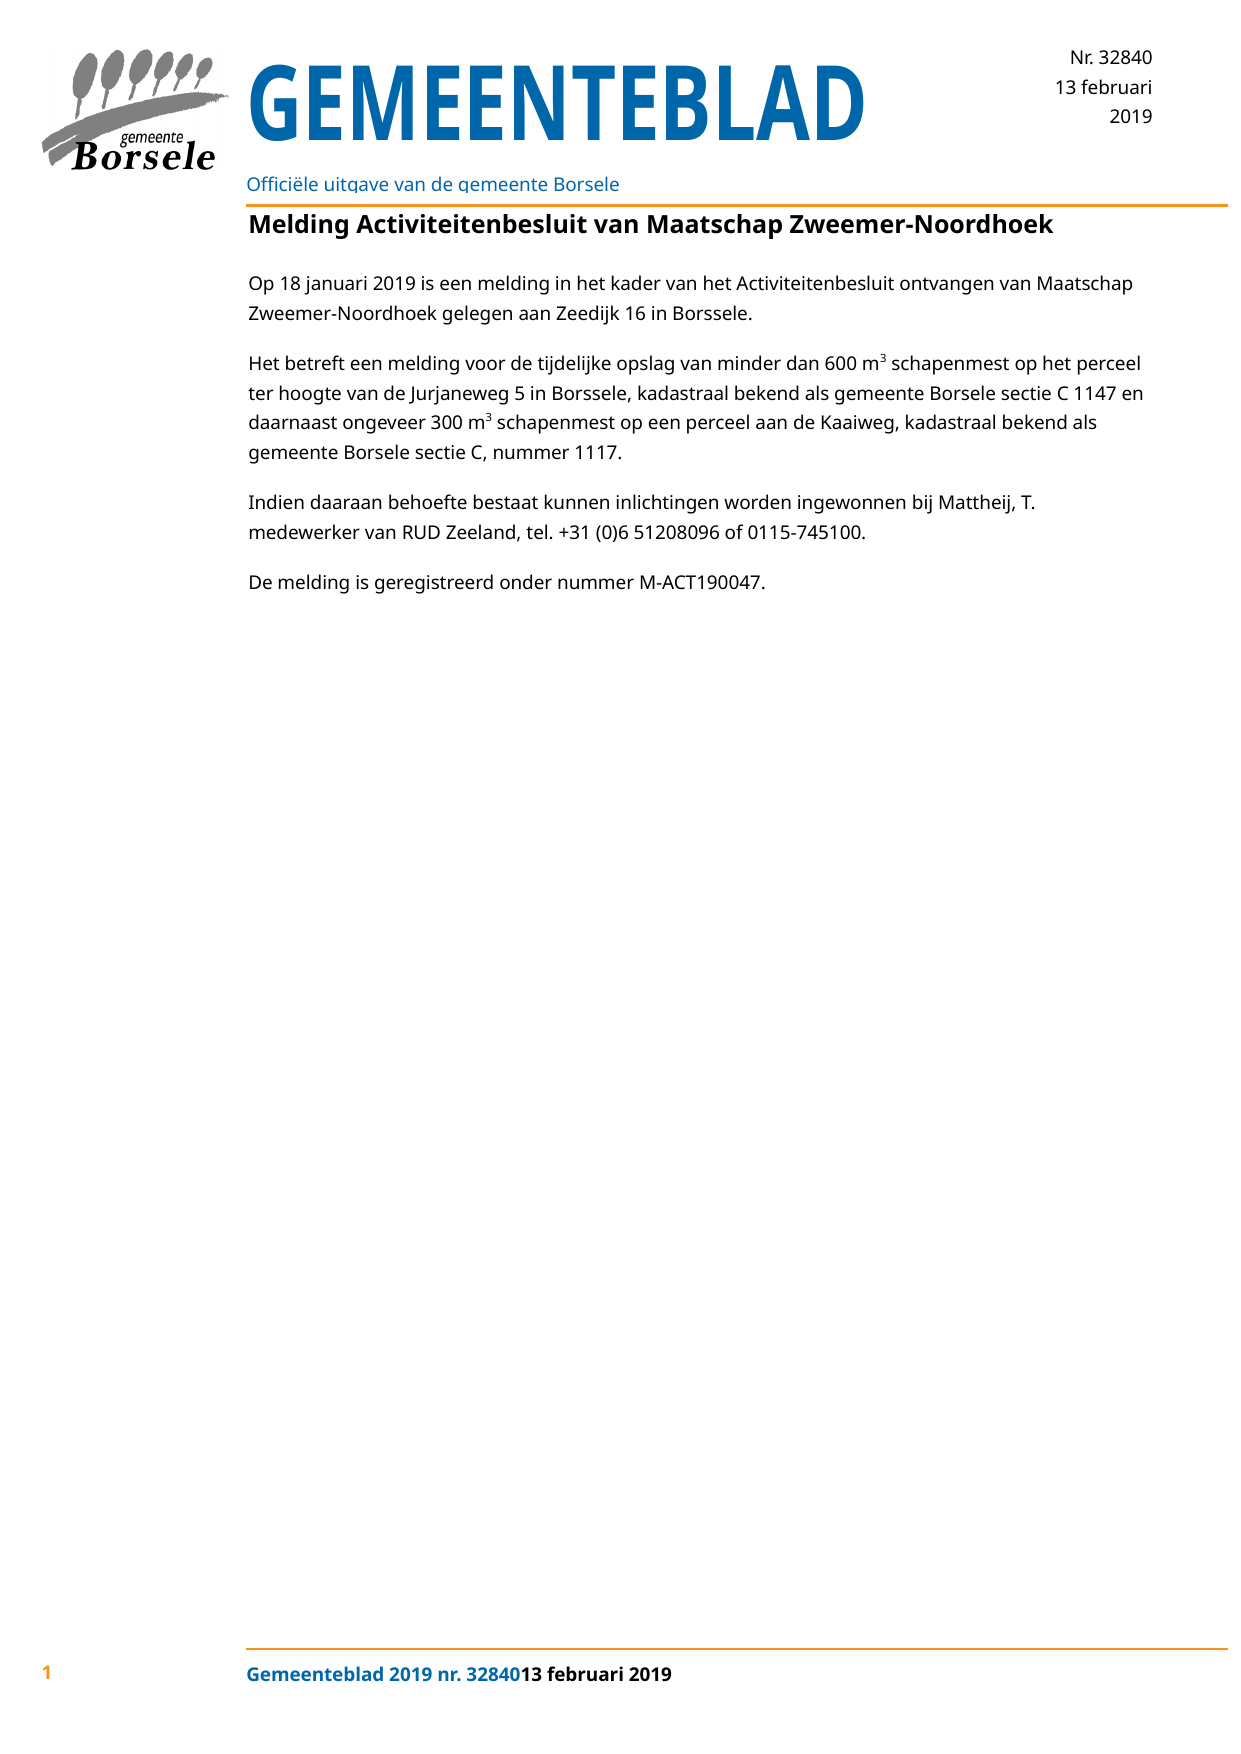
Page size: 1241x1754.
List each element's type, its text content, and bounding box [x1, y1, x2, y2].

picture [41, 47, 231, 172]
text De melding is geregistreerd onder nummer M-ACT190047. [248, 569, 1152, 595]
text Op 18 januari 2019 is een melding in het kader van het Activiteitenbesluit ontvangen van Maatschap Zweemer-Noordhoek gelegen aan Zeedijk 16 in Borssele. [248, 270, 1152, 326]
text Indien daaraan behoefte bestaat kunnen inlichtingen worden ingewonnen bij Mattheij, T. medewerker van RUD Zeeland, tel. +31 (0)6 51208096 of 0115-745100. [248, 489, 1152, 545]
text Het betreft een melding voor de tijdelijke opslag van minder dan 600 m3 schapenmest op het perceel ter hoogte van de Jurjaneweg 5 in Borssele, kadastraal bekend als gemeente Borsele sectie C 1147 en daarnaast ongeveer 300 m3 schapenmest op een perceel aan de Kaaiweg, kadastraal bekend als gemeente Borsele sectie C, nummer 1117. [248, 350, 1152, 465]
text Melding Activiteitenbesluit van Maatschap Zweemer-Noordhoek [248, 207, 1152, 241]
